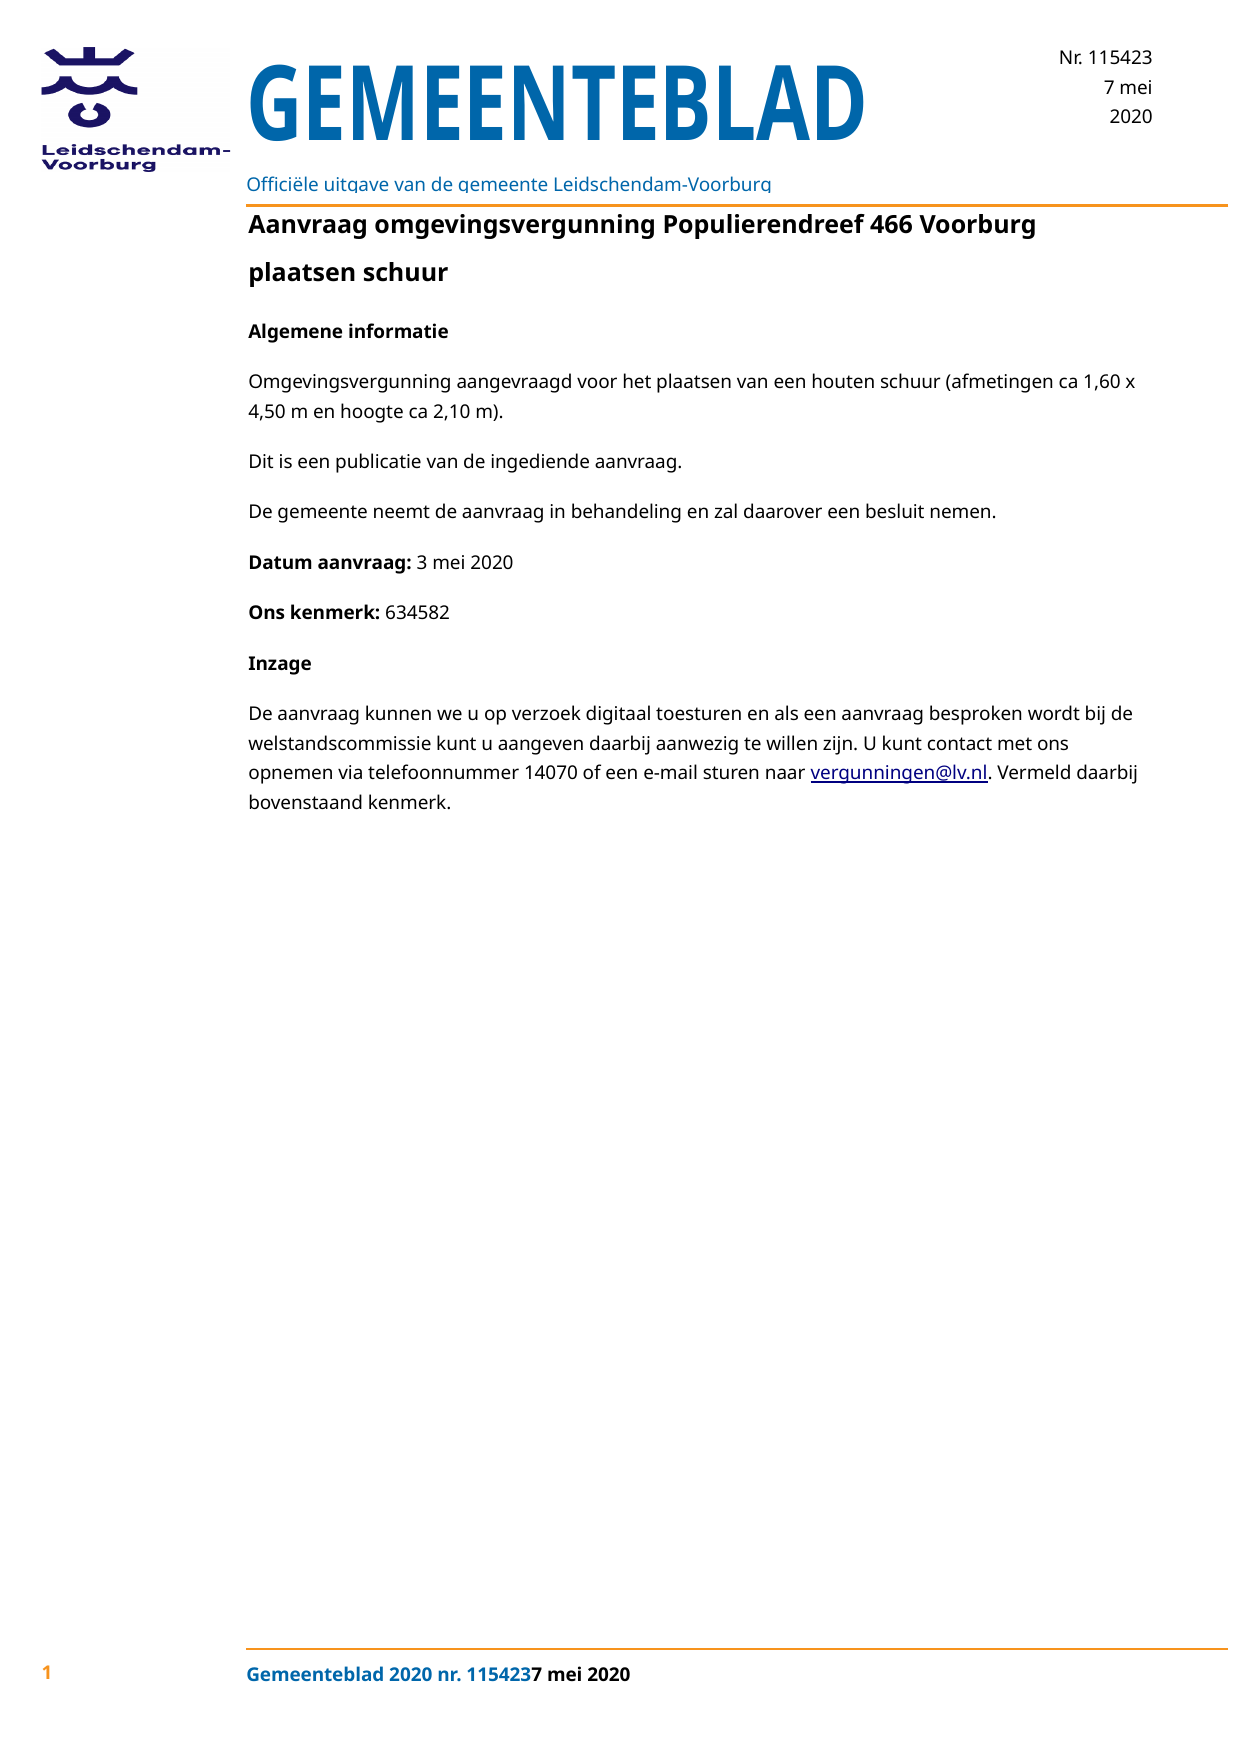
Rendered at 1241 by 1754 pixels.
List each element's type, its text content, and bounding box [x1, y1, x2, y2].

text Datum aanvraag: 3 mei 2020 [248, 549, 1152, 575]
picture [41, 47, 231, 172]
text Ons kenmerk: 634582 [248, 599, 1152, 625]
text De aanvraag kunnen we u op verzoek digitaal toesturen en als een aanvraag besproken wordt bij de welstandscommissie kunt u aangeven daarbij aanwezig te willen zijn. U kunt contact met ons opnemen via telefoonnummer 14070 of een e-mail sturen naar vergunningen@lv.nl. Vermeld daarbij bovenstaand kenmerk. [248, 700, 1152, 815]
text Dit is een publicatie van de ingediende aanvraag. [248, 448, 1152, 474]
text Aanvraag omgevingsvergunning Populierendreef 466 Voorburg plaatsen schuur [248, 207, 1152, 288]
text Omgevingsvergunning aangevraagd voor het plaatsen van een houten schuur (afmetingen ca 1,60 x 4,50 m en hoogte ca 2,10 m). [248, 368, 1152, 424]
text Inzage [248, 650, 1152, 676]
text De gemeente neemt de aanvraag in behandeling en zal daarover een besluit nemen. [248, 499, 1152, 524]
text Algemene informatie [248, 318, 1152, 344]
